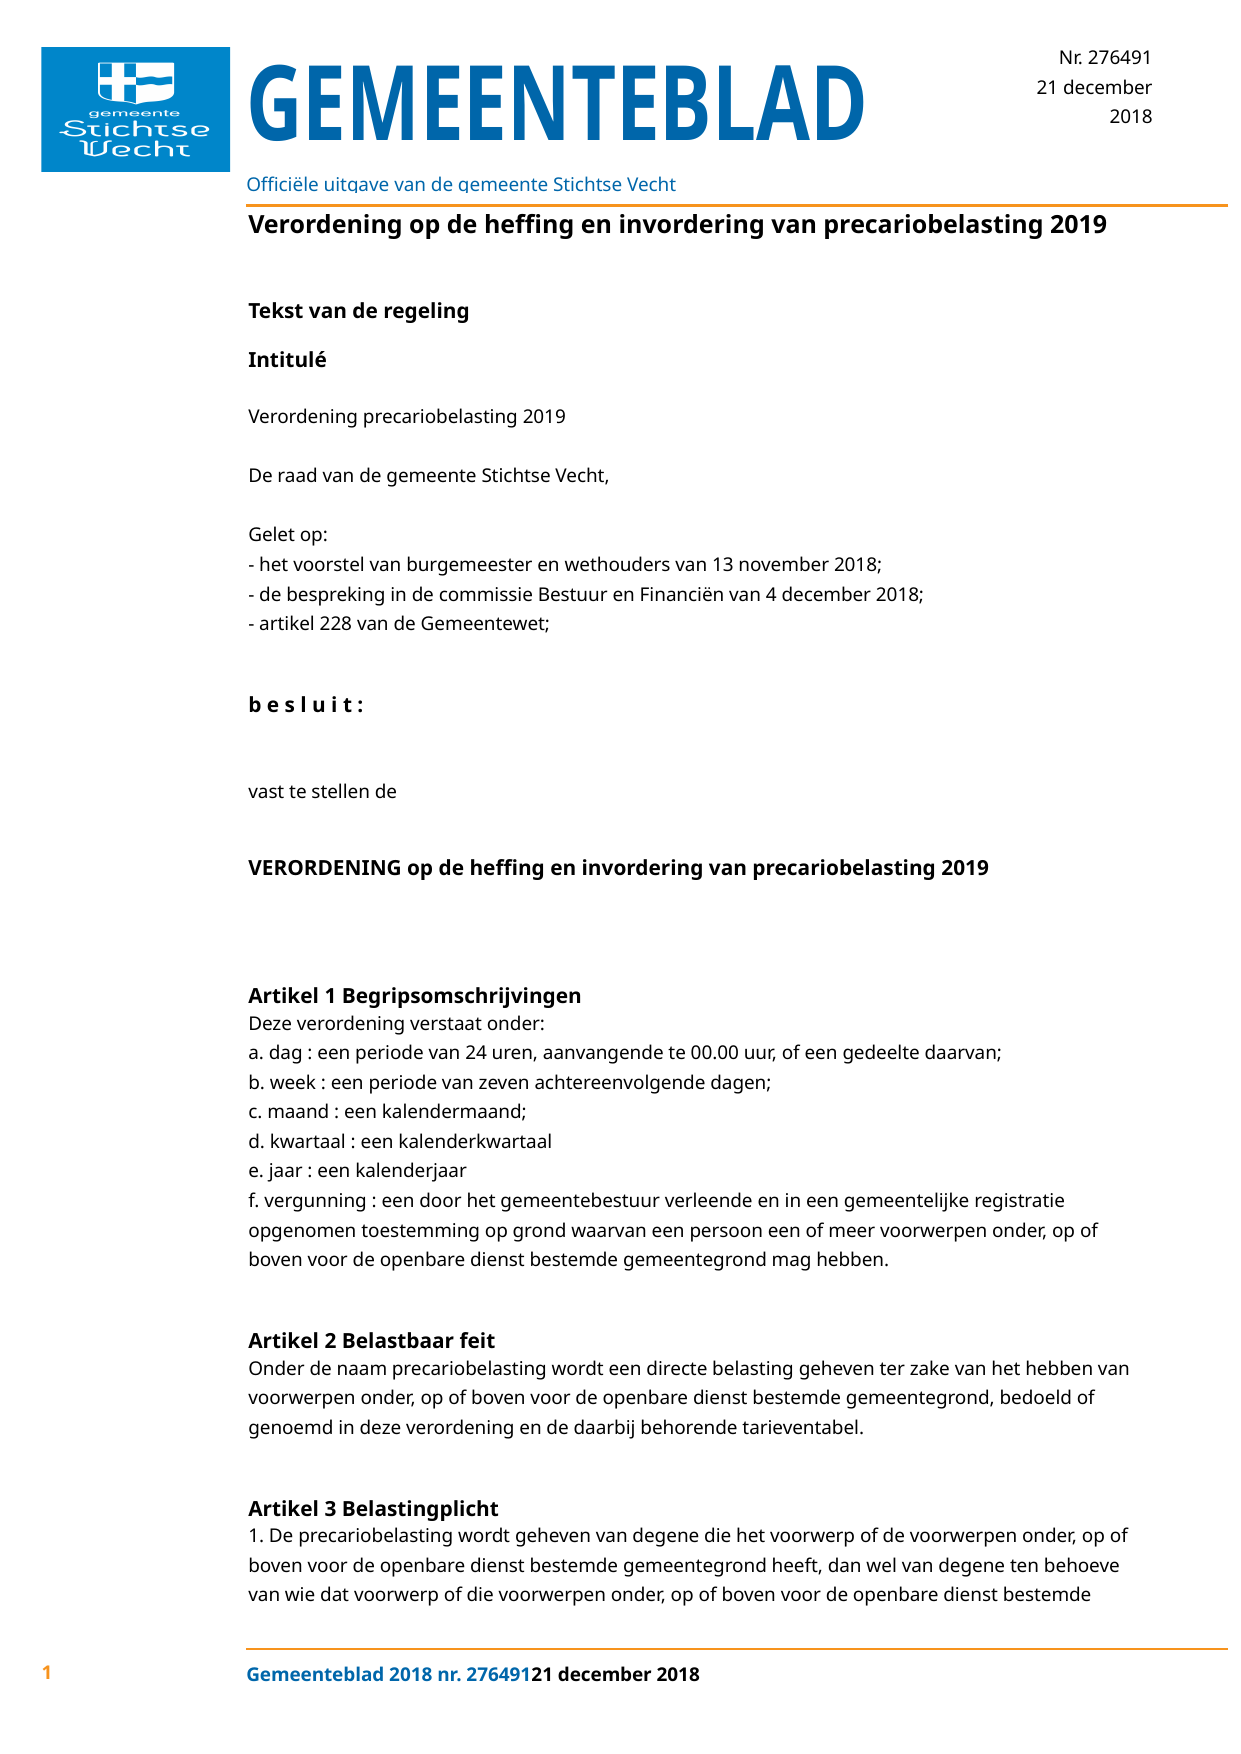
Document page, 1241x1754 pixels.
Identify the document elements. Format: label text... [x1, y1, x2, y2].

text b. week : een periode van zeven achtereenvolgende dagen; [248, 1069, 1152, 1095]
text Artikel 1 Begripsomschrijvingen [248, 981, 1152, 1010]
text - artikel 228 van de Gemeentewet; [248, 610, 1152, 636]
text Verordening op de heffing en invordering van precariobelasting 2019 [248, 207, 1152, 241]
text e. jaar : een kalenderjaar [248, 1158, 1152, 1183]
text Onder de naam precariobelasting wordt een directe belasting geheven ter zake van het hebben van voorwerpen onder, op of boven voor de openbare dienst bestemde gemeentegrond, bedoeld of genoemd in deze verordening en de daarbij behorende tarieventabel. [248, 1355, 1152, 1440]
text Artikel 2 Belastbaar feit [248, 1326, 1152, 1355]
text VERORDENING op de heffing en invordering van precariobelasting 2019 [248, 853, 1152, 882]
text a. dag : een periode van 24 uren, aanvangende te 00.00 uur, of een gedeelte daarvan; [248, 1039, 1152, 1065]
text Intitulé [248, 345, 1152, 374]
text c. maand : een kalendermaand; [248, 1098, 1152, 1124]
picture [99, 63, 135, 101]
text d. kwartaal : een kalenderkwartaal [248, 1128, 1152, 1154]
text Gelet op: [248, 522, 1152, 547]
text Deze verordening verstaat onder: [248, 1010, 1152, 1036]
text - het voorstel van burgemeester en wethouders van 13 november 2018; [248, 551, 1152, 577]
text Artikel 3 Belastingplicht [248, 1494, 1152, 1522]
text vast te stellen de [248, 778, 1152, 804]
text 1. De precariobelasting wordt geheven van degene die het voorwerp of de voorwerpen onder, op of boven voor de openbare dienst bestemde gemeentegrond heeft, dan wel van degene ten behoeve van wie dat voorwerp of die voorwerpen onder, op of boven voor de openbare dienst bestemde [248, 1522, 1152, 1607]
picture [137, 63, 174, 103]
text b e s l u i t : [248, 690, 1152, 719]
text Verordening precariobelasting 2019 [248, 403, 1152, 429]
text - de bespreking in de commissie Bestuur en Financiën van 4 december 2018; [248, 581, 1152, 607]
text Tekst van de regeling [248, 296, 1152, 324]
text f. vergunning : een door het gemeentebestuur verleende en in een gemeentelijke registratie opgenomen toestemming op grond waarvan een persoon een of meer voorwerpen onder, op of boven voor de openbare dienst bestemde gemeentegrond mag hebben. [248, 1187, 1152, 1272]
text De raad van de gemeente Stichtse Vecht, [248, 462, 1152, 488]
